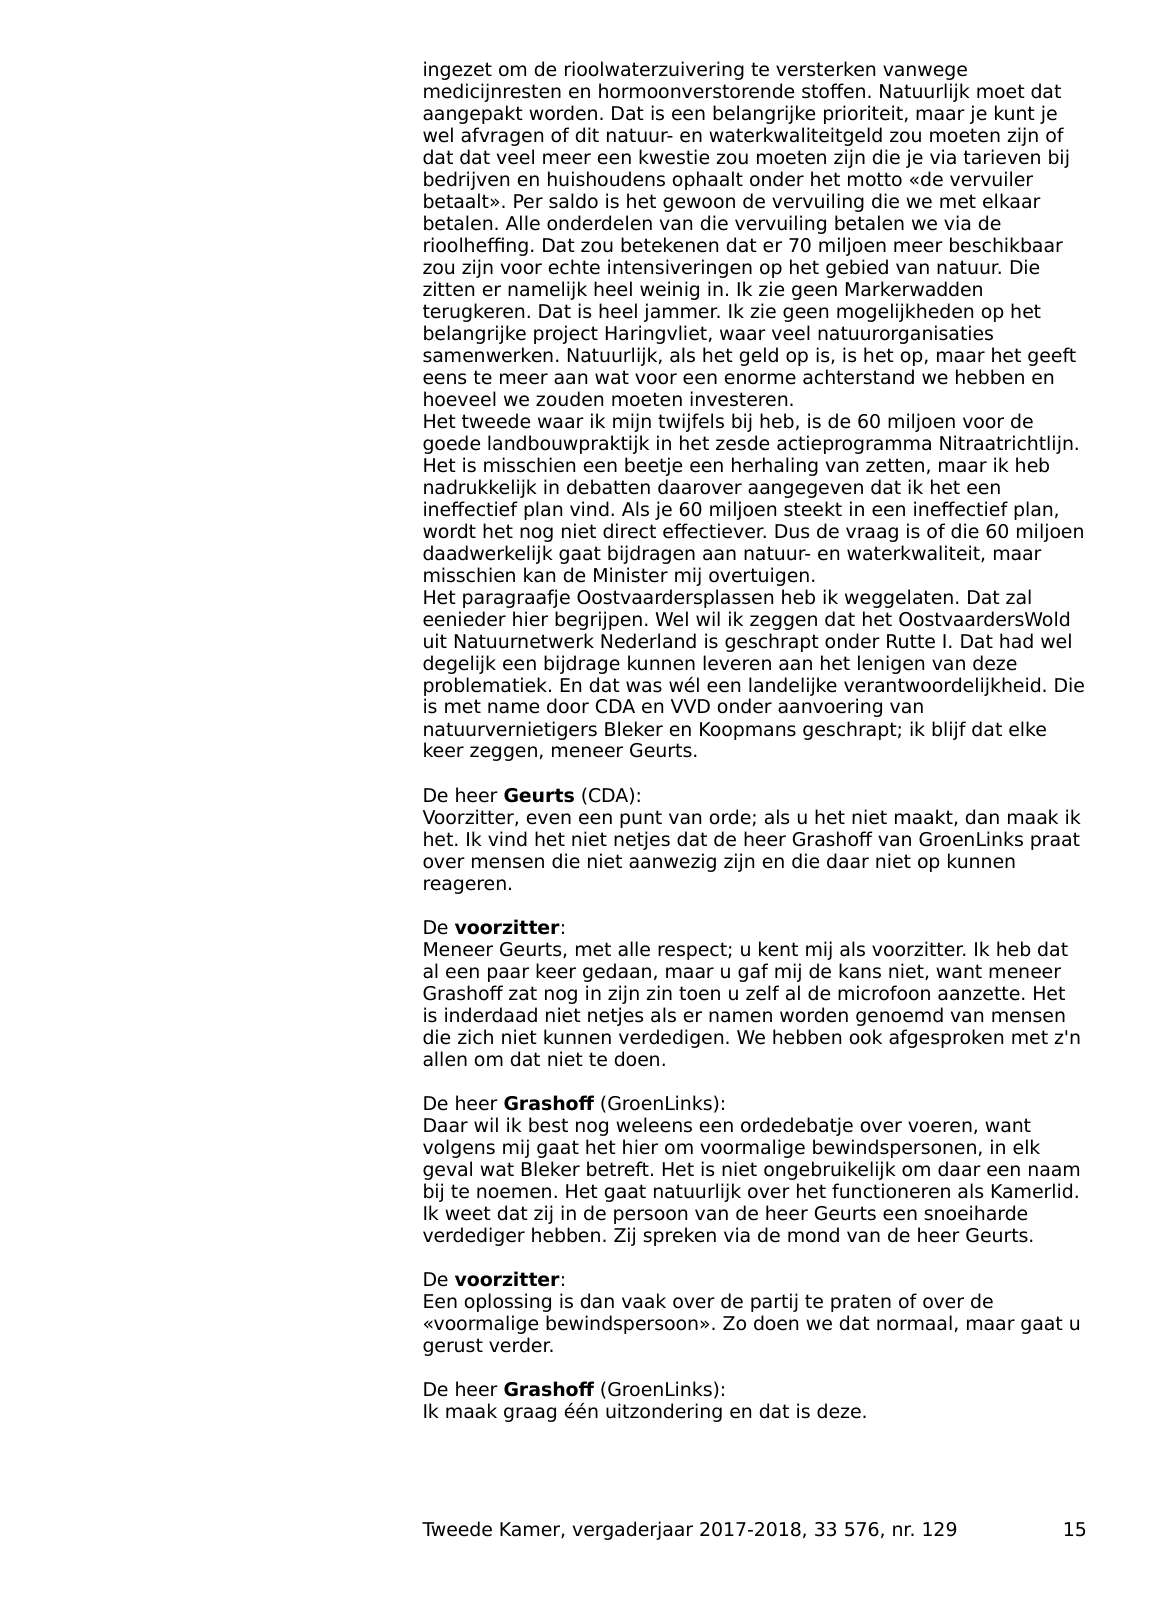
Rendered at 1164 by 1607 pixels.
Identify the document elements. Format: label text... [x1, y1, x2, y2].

text De voorzitter: [422, 1269, 1087, 1291]
text Daar wil ik best nog weleens een ordedebatje over voeren, want volgens mij gaat het hier om voormalige bewindspersonen, in elk geval wat Bleker betreft. Het is niet ongebruikelijk om daar een naam bij te noemen. Het gaat natuurlijk over het functioneren als Kamerlid. Ik weet dat zij in de persoon van de heer Geurts een snoeiharde verdediger hebben. Zij spreken via de mond van de heer Geurts. [422, 1115, 1087, 1247]
text De heer Grashoff (GroenLinks): [422, 1093, 1087, 1115]
text Het tweede waar ik mijn twijfels bij heb, is de 60 miljoen voor de goede landbouwpraktijk in het zesde actieprogramma Nitraatrichtlijn. Het is misschien een beetje een herhaling van zetten, maar ik heb nadrukkelijk in debatten daarover aangegeven dat ik het een ineffectief plan vind. Als je 60 miljoen steekt in een ineffectief plan, wordt het nog niet direct effectiever. Dus de vraag is of die 60 miljoen daadwerkelijk gaat bijdragen aan natuur- en waterkwaliteit, maar misschien kan de Minister mij overtuigen. [422, 411, 1087, 587]
text Voorzitter, even een punt van orde; als u het niet maakt, dan maak ik het. Ik vind het niet netjes dat de heer Grashoff van GroenLinks praat over mensen die niet aanwezig zijn en die daar niet op kunnen reageren. [422, 807, 1087, 894]
text De heer Grashoff (GroenLinks): [422, 1379, 1087, 1401]
text Het paragraafje Oostvaardersplassen heb ik weggelaten. Dat zal eenieder hier begrijpen. Wel wil ik zeggen dat het OostvaardersWold uit Natuurnetwerk Nederland is geschrapt onder Rutte I. Dat had wel degelijk een bijdrage kunnen leveren aan het lenigen van deze problematiek. En dat was wél een landelijke verantwoordelijkheid. Die is met name door CDA en VVD onder aanvoering van natuurvernietigers Bleker en Koopmans geschrapt; ik blijf dat elke keer zeggen, meneer Geurts. [422, 587, 1087, 762]
text Meneer Geurts, met alle respect; u kent mij als voorzitter. Ik heb dat al een paar keer gedaan, maar u gaf mij de kans niet, want meneer Grashoff zat nog in zijn zin toen u zelf al de microfoon aanzette. Het is inderdaad niet netjes als er namen worden genoemd van mensen die zich niet kunnen verdedigen. We hebben ook afgesproken met z'n allen om dat niet te doen. [422, 939, 1087, 1071]
text Een oplossing is dan vaak over de partij te praten of over de «voormalige bewindspersoon». Zo doen we dat normaal, maar gaat u gerust verder. [422, 1291, 1087, 1357]
text ingezet om de rioolwaterzuivering te versterken vanwege medicijnresten en hormoonverstorende stoffen. Natuurlijk moet dat aangepakt worden. Dat is een belangrijke prioriteit, maar je kunt je wel afvragen of dit natuur- en waterkwaliteitgeld zou moeten zijn of dat dat veel meer een kwestie zou moeten zijn die je via tarieven bij bedrijven en huishoudens ophaalt onder het motto «de vervuiler betaalt». Per saldo is het gewoon de vervuiling die we met elkaar betalen. Alle onderdelen van die vervuiling betalen we via de rioolheffing. Dat zou betekenen dat er 70 miljoen meer beschikbaar zou zijn voor echte intensiveringen op het gebied van natuur. Die zitten er namelijk heel weinig in. Ik zie geen Markerwadden terugkeren. Dat is heel jammer. Ik zie geen mogelijkheden op het belangrijke project Haringvliet, waar veel natuurorganisaties samenwerken. Natuurlijk, als het geld op is, is het op, maar het geeft eens te meer aan wat voor een enorme achterstand we hebben en hoeveel we zouden moeten investeren. [422, 59, 1087, 411]
text De voorzitter: [422, 917, 1087, 939]
text De heer Geurts (CDA): [422, 784, 1087, 807]
text Ik maak graag één uitzondering en dat is deze. [422, 1401, 1087, 1423]
